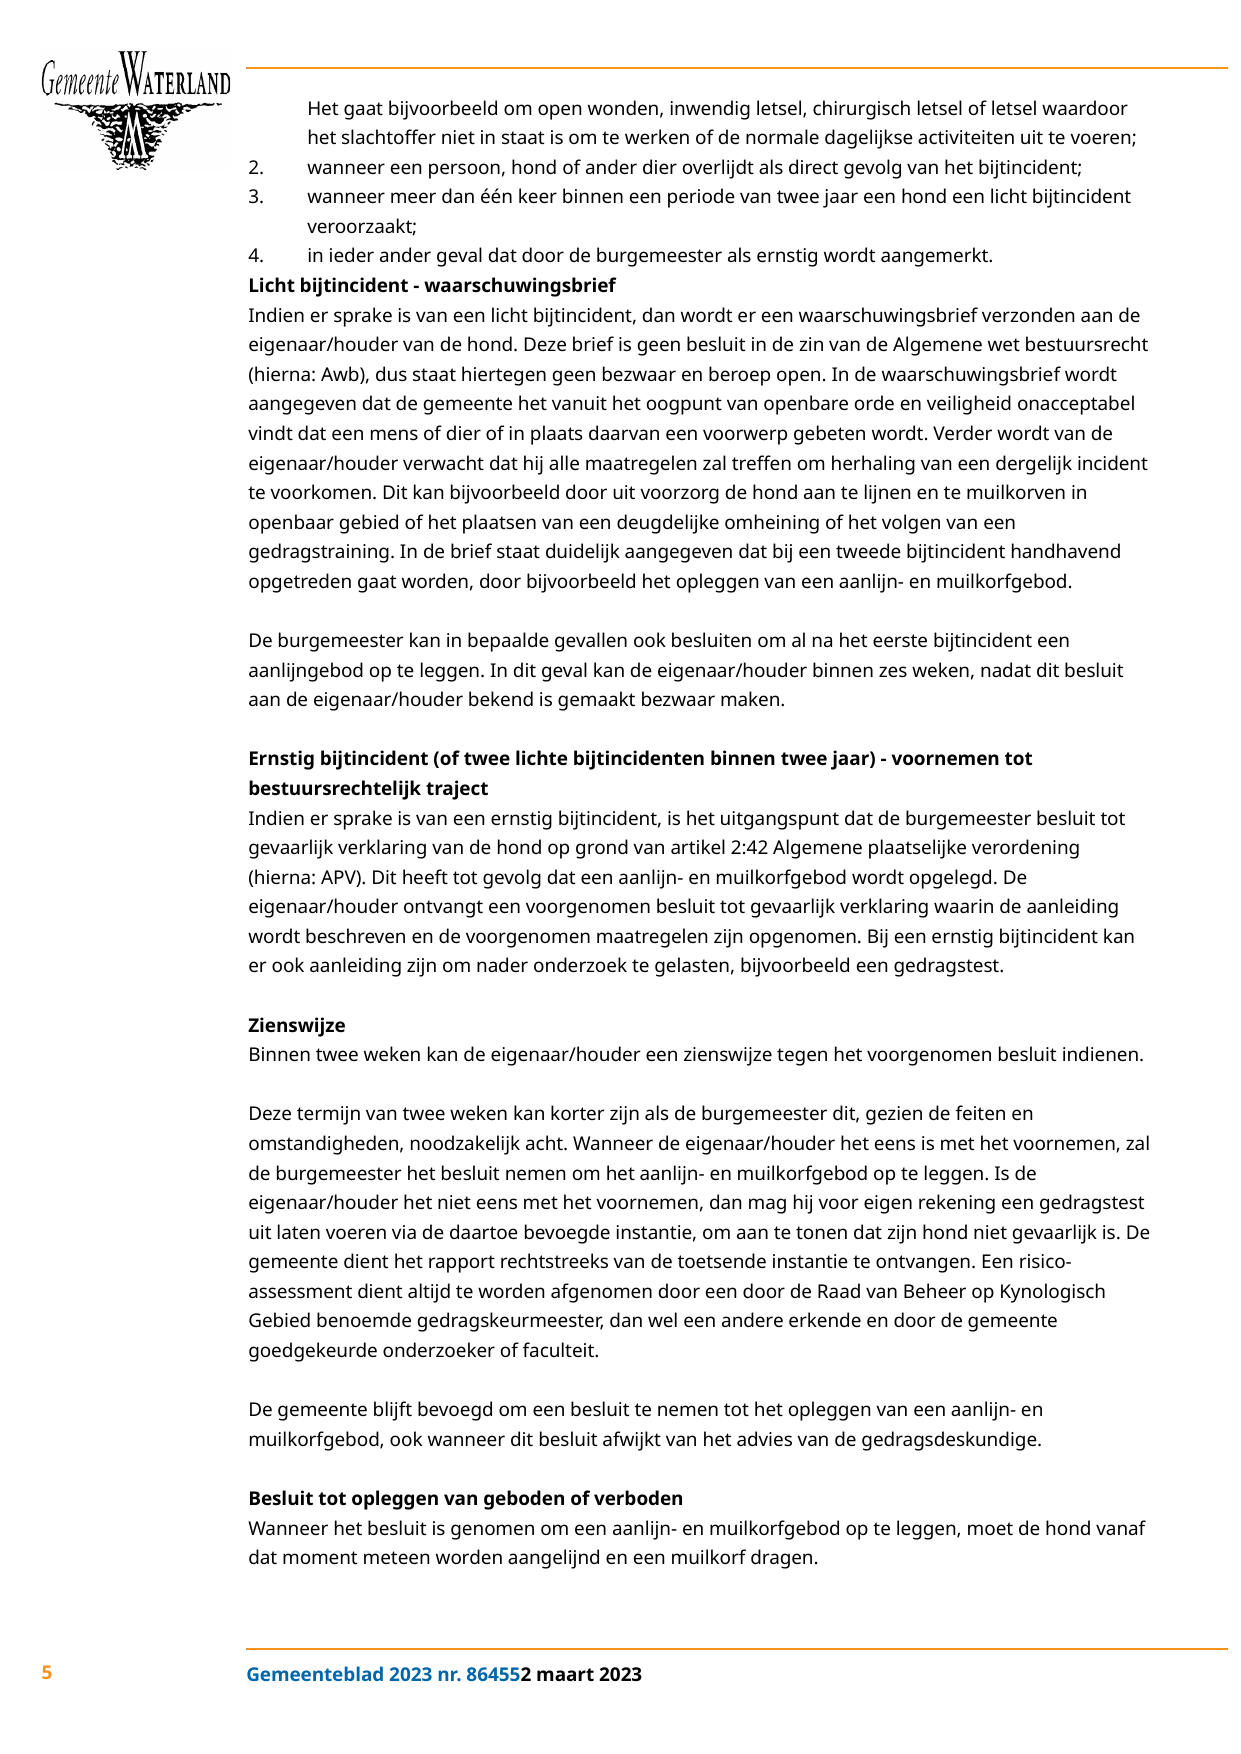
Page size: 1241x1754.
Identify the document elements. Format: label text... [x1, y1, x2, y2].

text Besluit tot opleggen van geboden of verboden [248, 1485, 1152, 1511]
list in ieder ander geval dat door de burgemeester als ernstig wordt aangemerkt. [248, 243, 1152, 268]
text Deze termijn van twee weken kan korter zijn als de burgemeester dit, gezien de feiten en omstandigheden, noodzakelijk acht. Wanneer de eigenaar/houder het eens is met het voornemen, zal de burgemeester het besluit nemen om het aanlijn- en muilkorfgebod op te leggen. Is de eigenaar/houder het niet eens met het voornemen, dan mag hij voor eigen rekening een gedragstest uit laten voeren via de daartoe bevoegde instantie, om aan te tonen dat zijn hond niet gevaarlijk is. De gemeente dient het rapport rechtstreeks van de toetsende instantie te ontvangen. Een risico-assessment dient altijd te worden afgenomen door een door de Raad van Beheer op Kynologisch Gebied benoemde gedragskeurmeester, dan wel een andere erkende en door de gemeente goedgekeurde onderzoeker of faculteit. [248, 1101, 1152, 1363]
text De burgemeester kan in bepaalde gevallen ook besluiten om al na het eerste bijtincident een aanlijngebod op te leggen. In dit geval kan de eigenaar/houder binnen zes weken, nadat dit besluit aan de eigenaar/houder bekend is gemaakt bezwaar maken. [248, 627, 1152, 712]
list Het gaat bijvoorbeeld om open wonden, inwendig letsel, chirurgisch letsel of letsel waardoor het slachtoffer niet in staat is om te werken of de normale dagelijkse activiteiten uit te voeren; [248, 95, 1152, 150]
text Zienswijze [248, 1012, 1152, 1038]
text Licht bijtincident - waarschuwingsbrief [248, 272, 1152, 298]
text Indien er sprake is van een ernstig bijtincident, is het uitgangspunt dat de burgemeester besluit tot gevaarlijk verklaring van de hond op grond van artikel 2:42 Algemene plaatselijke verordening (hierna: APV). Dit heeft tot gevolg dat een aanlijn- en muilkorfgebod wordt opgelegd. De eigenaar/houder ontvangt een voorgenomen besluit tot gevaarlijk verklaring waarin de aanleiding wordt beschreven en de voorgenomen maatregelen zijn opgenomen. Bij een ernstig bijtincident kan er ook aanleiding zijn om nader onderzoek te gelasten, bijvoorbeeld een gedragstest. [248, 805, 1152, 978]
text De gemeente blijft bevoegd om een besluit te nemen tot het opleggen van een aanlijn- en muilkorfgebod, ook wanneer dit besluit afwijkt van het advies van de gedragsdeskundige. [248, 1396, 1152, 1452]
list wanneer meer dan één keer binnen een periode van twee jaar een hond een licht bijtincident veroorzaakt; [248, 183, 1152, 239]
text Ernstig bijtincident (of twee lichte bijtincidenten binnen twee jaar) - voornemen tot bestuursrechtelijk traject [248, 746, 1152, 801]
list wanneer een persoon, hond of ander dier overlijdt als direct gevolg van het bijtincident; [248, 154, 1152, 180]
picture [41, 47, 231, 172]
text Indien er sprake is van een licht bijtincident, dan wordt er een waarschuwingsbrief verzonden aan de eigenaar/houder van de hond. Deze brief is geen besluit in de zin van de Algemene wet bestuursrecht (hierna: Awb), dus staat hiertegen geen bezwaar en beroep open. In de waarschuwingsbrief wordt aangegeven dat de gemeente het vanuit het oogpunt van openbare orde en veiligheid onacceptabel vindt dat een mens of dier of in plaats daarvan een voorwerp gebeten wordt. Verder wordt van de eigenaar/houder verwacht dat hij alle maatregelen zal treffen om herhaling van een dergelijk incident te voorkomen. Dit kan bijvoorbeeld door uit voorzorg de hond aan te lijnen en te muilkorven in openbaar gebied of het plaatsen van een deugdelijke omheining of het volgen van een gedragstraining. In de brief staat duidelijk aangegeven dat bij een tweede bijtincident handhavend opgetreden gaat worden, door bijvoorbeeld het opleggen van een aanlijn- en muilkorfgebod. [248, 302, 1152, 594]
text Binnen twee weken kan de eigenaar/houder een zienswijze tegen het voorgenomen besluit indienen. [248, 1041, 1152, 1067]
text Wanneer het besluit is genomen om een aanlijn- en muilkorfgebod op te leggen, moet de hond vanaf dat moment meteen worden aangelijnd en een muilkorf dragen. [248, 1515, 1152, 1570]
